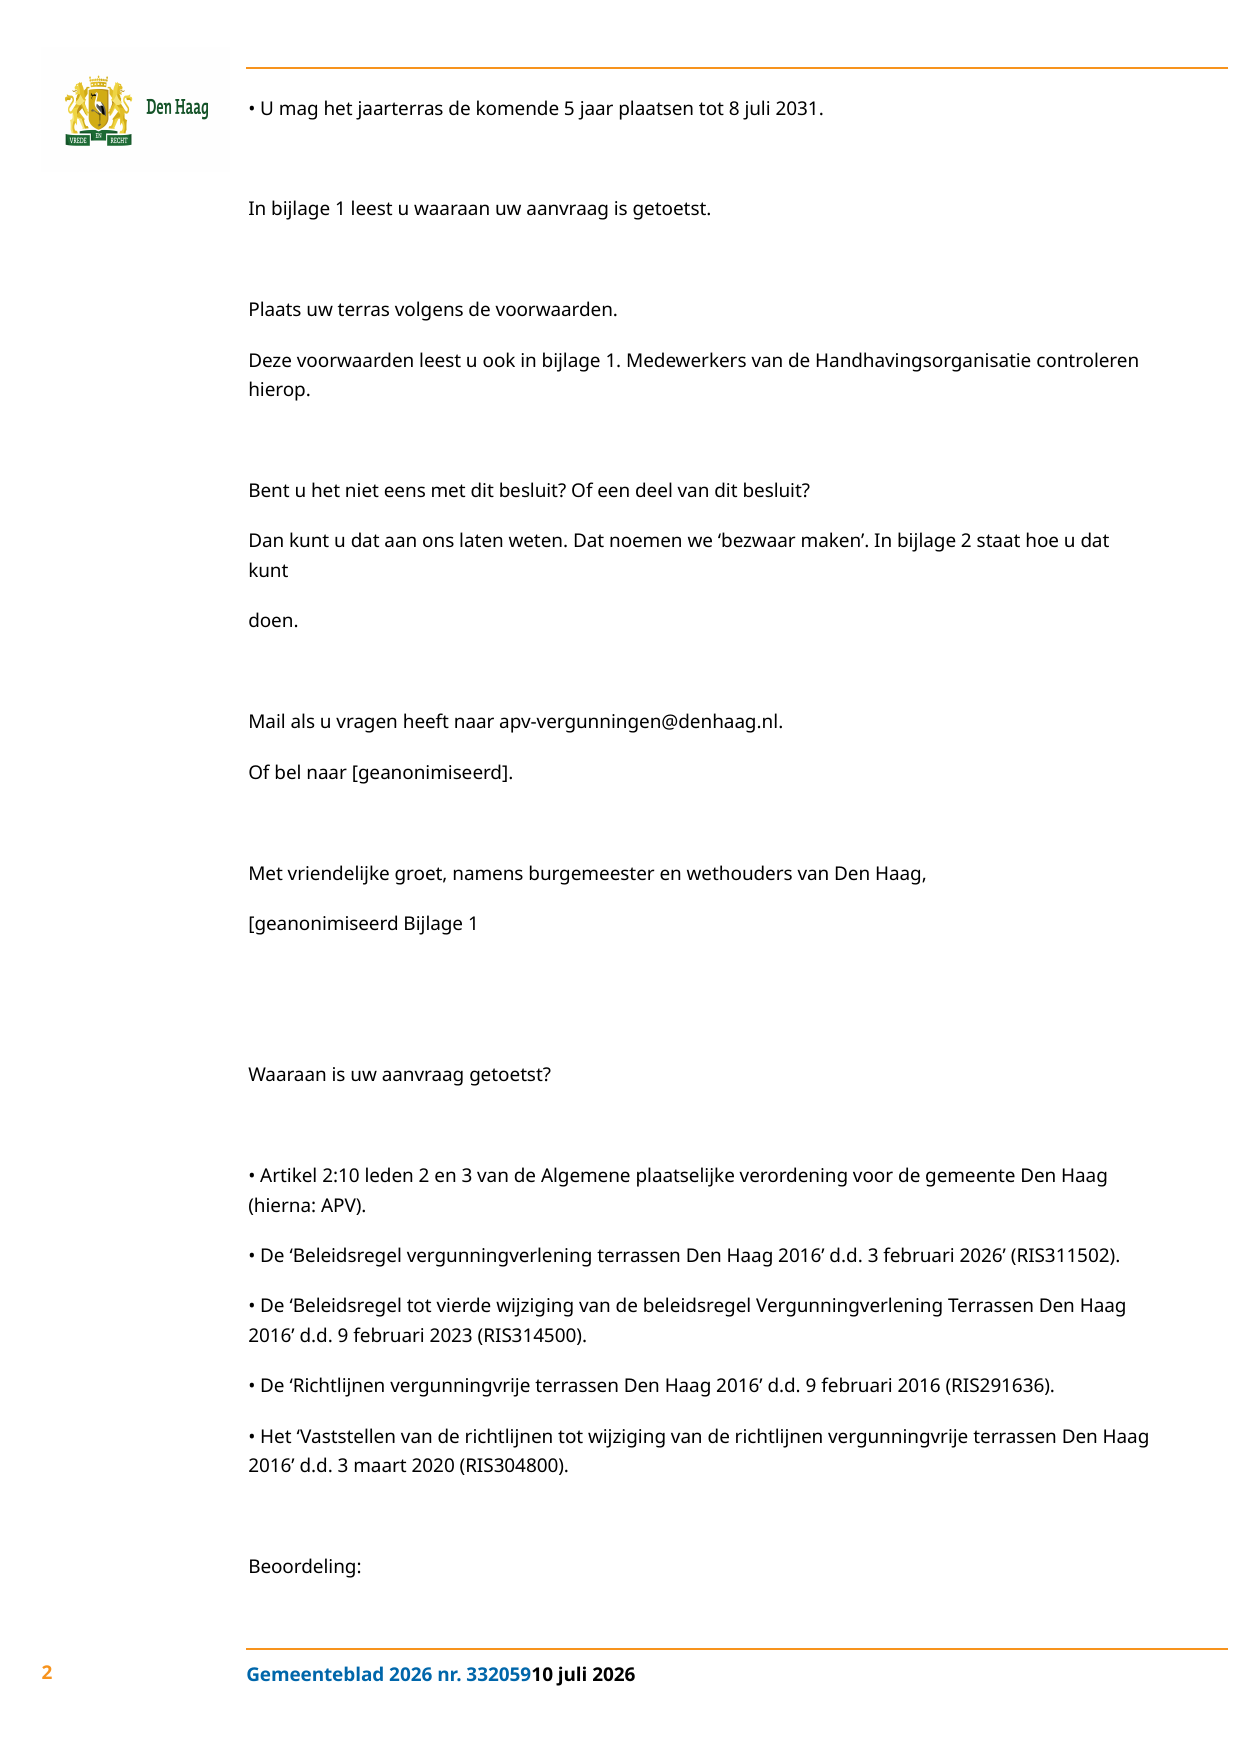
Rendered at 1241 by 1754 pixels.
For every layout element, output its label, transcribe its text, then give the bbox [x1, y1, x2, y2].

text Met vriendelijke groet, namens burgemeester en wethouders van Den Haag, [248, 860, 1152, 886]
text Dan kunt u dat aan ons laten weten. Dat noemen we ‘bezwaar maken’. In bijlage 2 staat hoe u dat kunt [248, 528, 1152, 583]
text Mail als u vragen heeft naar apv-vergunningen@denhaag.nl. [248, 708, 1152, 734]
text • De ‘Beleidsregel vergunningverlening terrassen Den Haag 2016’ d.d. 3 februari 2026’ (RIS311502). [248, 1242, 1152, 1268]
text • Het ‘Vaststellen van de richtlijnen tot wijziging van de richtlijnen vergunningvrije terrassen Den Haag 2016’ d.d. 3 maart 2020 (RIS304800). [248, 1423, 1152, 1478]
text Bent u het niet eens met dit besluit? Of een deel van dit besluit? [248, 477, 1152, 503]
text • Artikel 2:10 leden 2 en 3 van de Algemene plaatselijke verordening voor de gemeente Den Haag (hierna: APV). [248, 1162, 1152, 1218]
text Plaats uw terras volgens de voorwaarden. [248, 296, 1152, 322]
text • U mag het jaarterras de komende 5 jaar plaatsen tot 8 juli 2031. [248, 95, 1152, 121]
text Waaraan is uw aanvraag getoetst? [248, 1061, 1152, 1087]
text doen. [248, 608, 1152, 633]
text Deze voorwaarden leest u ook in bijlage 1. Medewerkers van de Handhavingsorganisatie controleren hierop. [248, 347, 1152, 402]
text In bijlage 1 leest u waaraan uw aanvraag is getoetst. [248, 196, 1152, 221]
text • De ‘Richtlijnen vergunningvrije terrassen Den Haag 2016’ d.d. 9 februari 2016 (RIS291636). [248, 1373, 1152, 1398]
picture [41, 47, 231, 172]
text • De ‘Beleidsregel tot vierde wijziging van de beleidsregel Vergunningverlening Terrassen Den Haag 2016’ d.d. 9 februari 2023 (RIS314500). [248, 1293, 1152, 1348]
text Of bel naar [geanonimiseerd]. [248, 759, 1152, 785]
text [geanonimiseerd Bijlage 1 [248, 910, 1152, 936]
text Beoordeling: [248, 1553, 1152, 1579]
